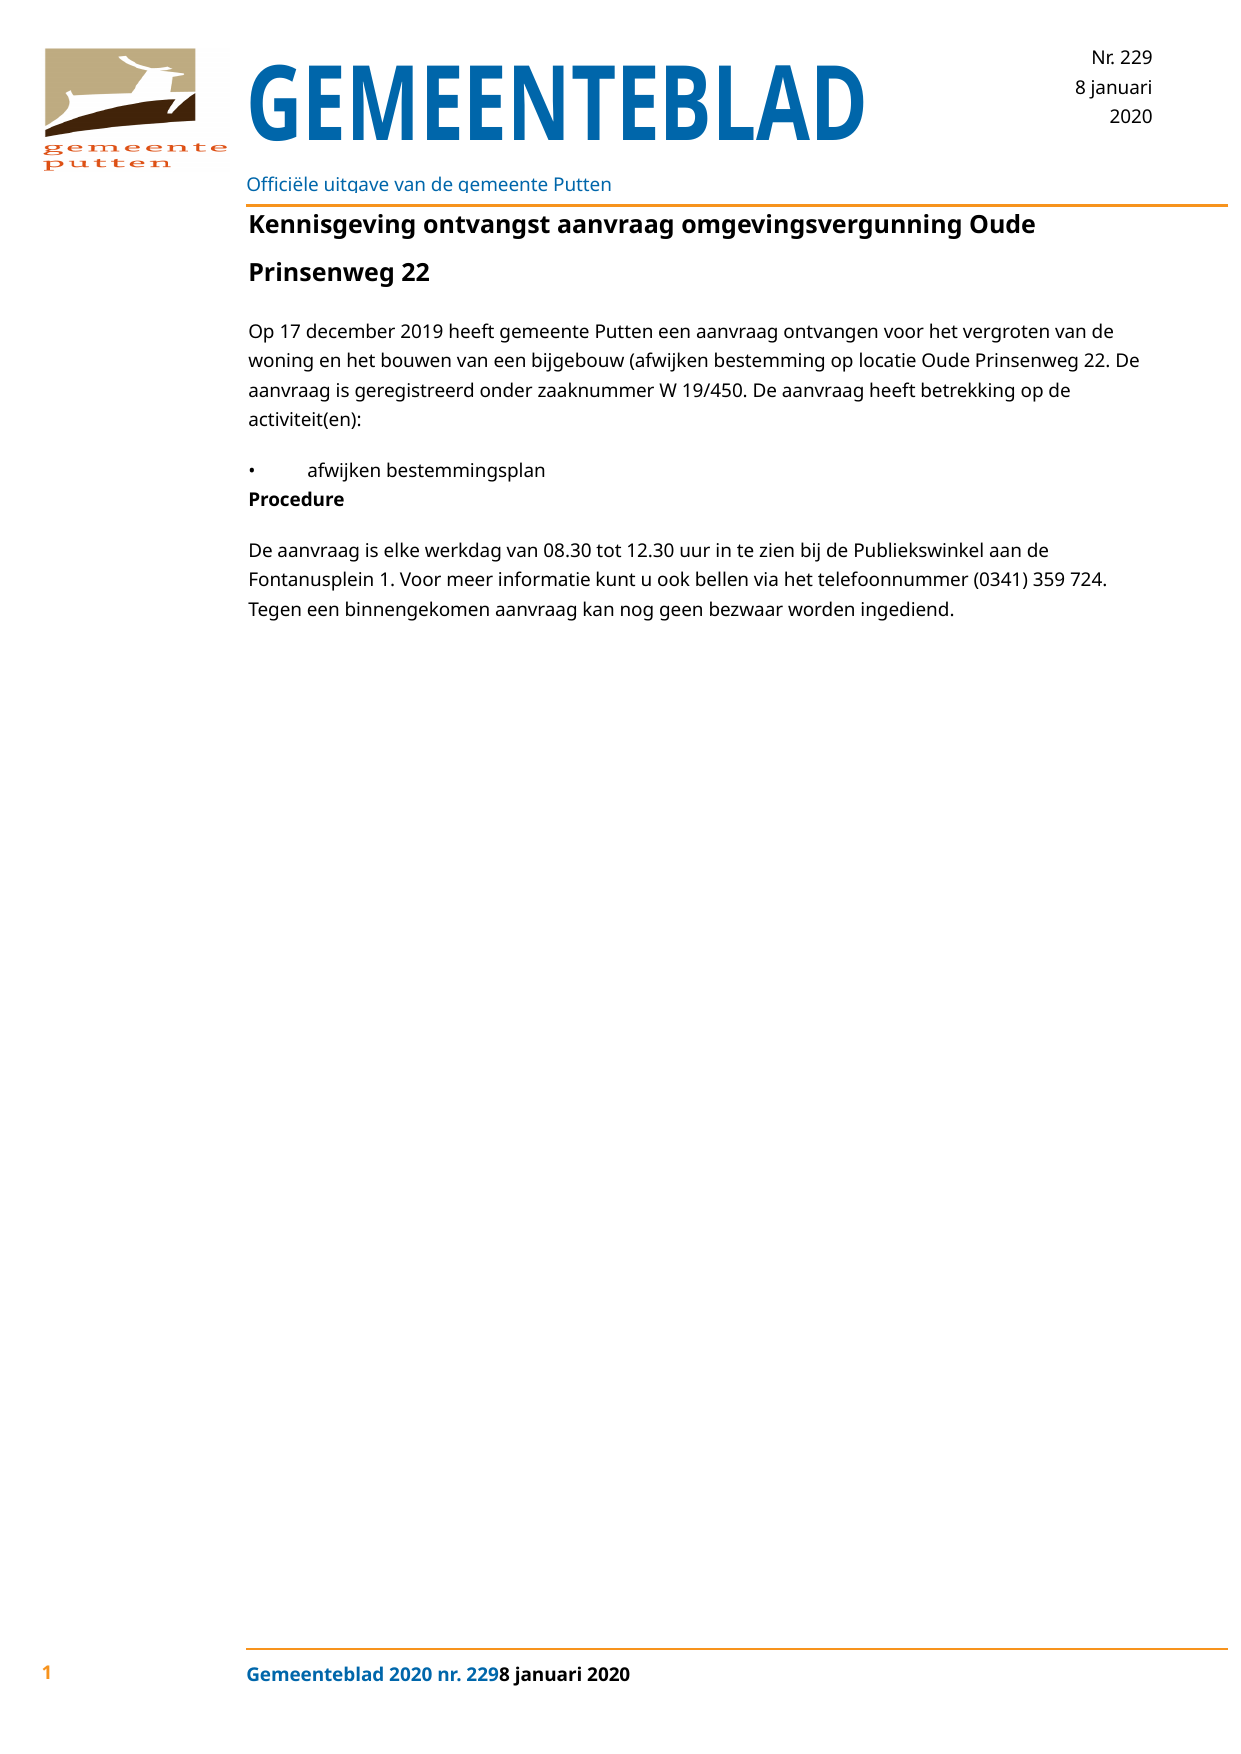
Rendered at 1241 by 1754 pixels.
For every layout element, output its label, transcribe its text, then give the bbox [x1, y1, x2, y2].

text Op 17 december 2019 heeft gemeente Putten een aanvraag ontvangen voor het vergroten van de woning en het bouwen van een bijgebouw (afwijken bestemming op locatie Oude Prinsenweg 22. De aanvraag is geregistreerd onder zaaknummer W 19/450. De aanvraag heeft betrekking op de activiteit(en): [248, 318, 1152, 432]
text Procedure [248, 487, 1152, 512]
text Kennisgeving ontvangst aanvraag omgevingsvergunning Oude Prinsenweg 22 [248, 207, 1152, 288]
picture [41, 47, 231, 172]
list afwijken bestemmingsplan [248, 457, 1152, 483]
text De aanvraag is elke werkdag van 08.30 tot 12.30 uur in te zien bij de Publiekswinkel aan de Fontanusplein 1. Voor meer informatie kunt u ook bellen via het telefoonnummer (0341) 359 724. Tegen een binnengekomen aanvraag kan nog geen bezwaar worden ingediend. [248, 537, 1152, 622]
